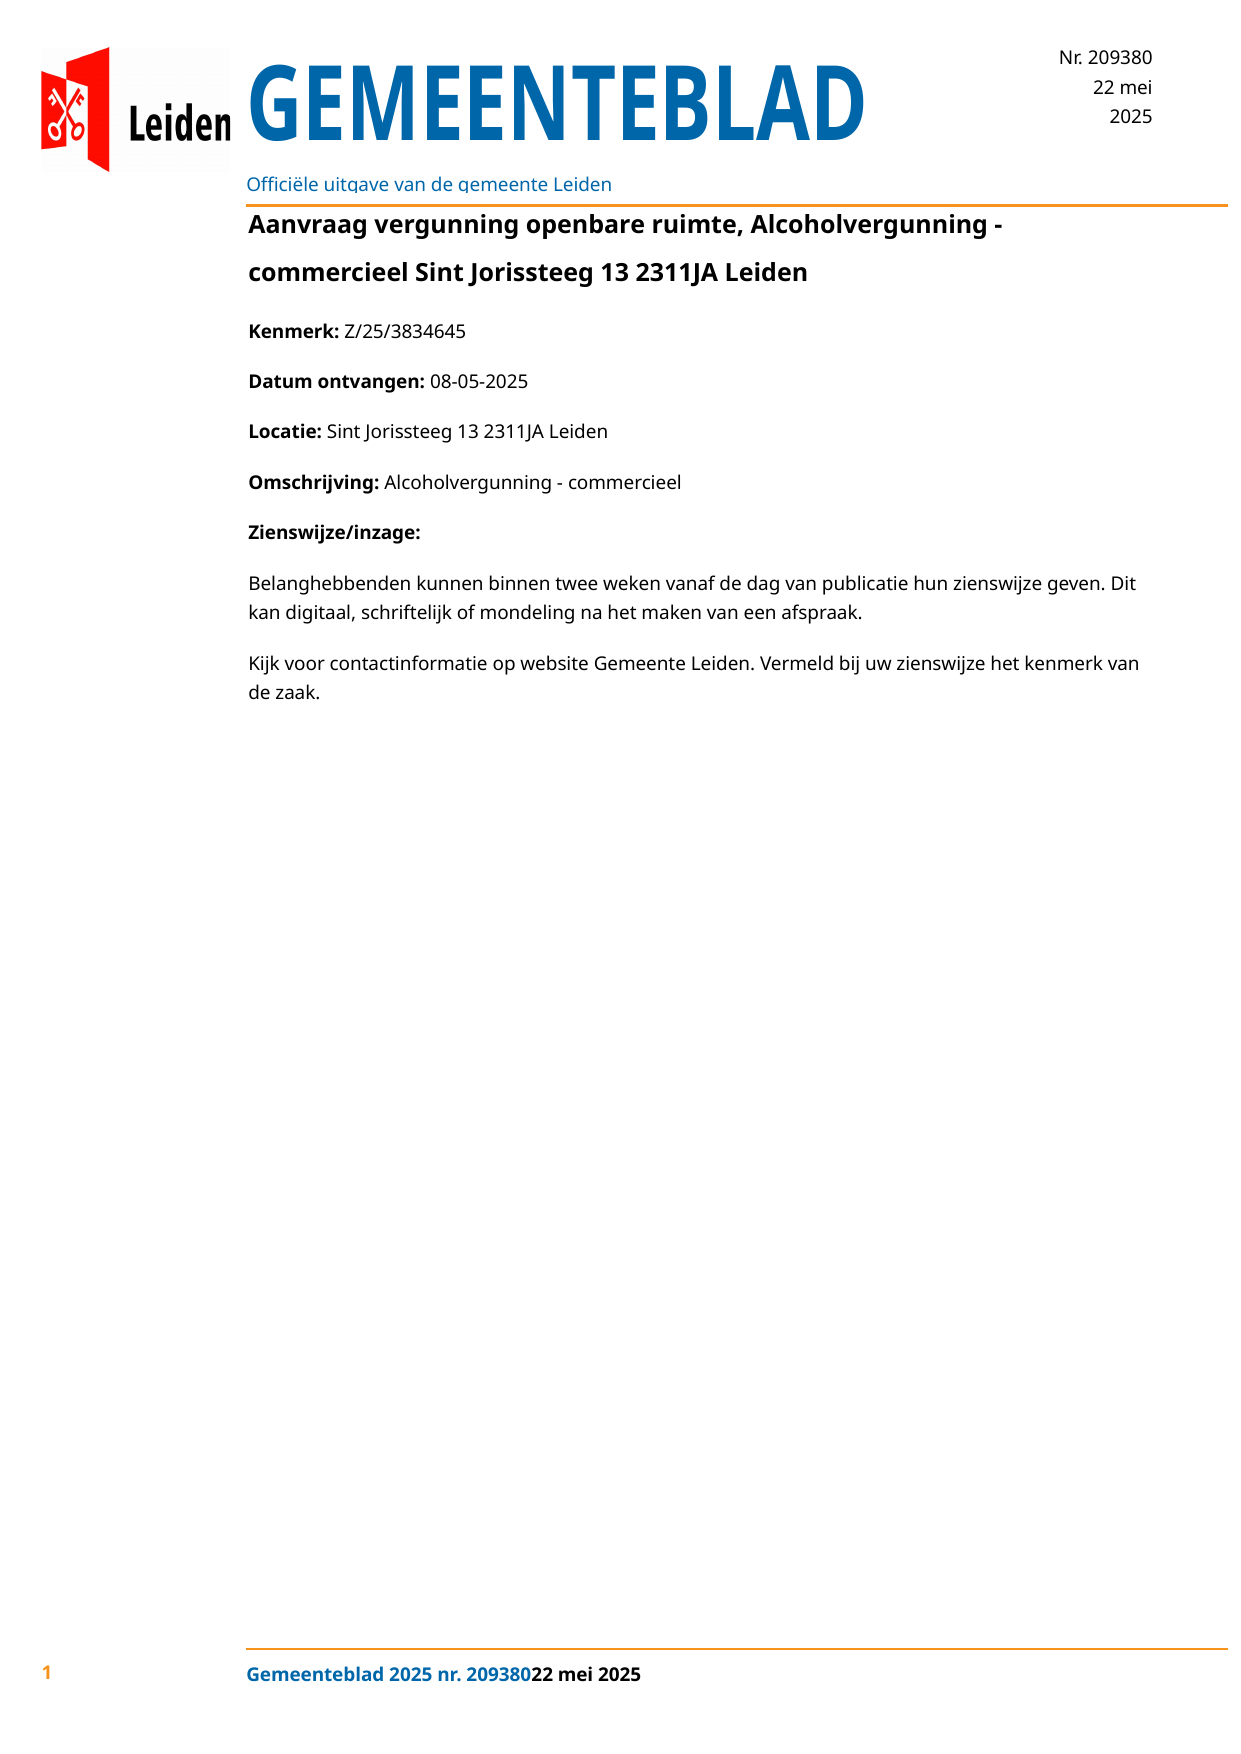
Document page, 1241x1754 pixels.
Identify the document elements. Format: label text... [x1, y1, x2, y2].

picture [41, 47, 231, 172]
text Belanghebbenden kunnen binnen twee weken vanaf de dag van publicatie hun zienswijze geven. Dit kan digitaal, schriftelijk of mondeling na het maken van een afspraak. [248, 570, 1152, 625]
text Aanvraag vergunning openbare ruimte, Alcoholvergunning - commercieel Sint Jorissteeg 13 2311JA Leiden [248, 207, 1152, 288]
text Locatie: Sint Jorissteeg 13 2311JA Leiden [248, 419, 1152, 444]
text Zienswijze/inzage: [248, 519, 1152, 545]
text Kenmerk: Z/25/3834645 [248, 318, 1152, 344]
text Kijk voor contactinformatie op website Gemeente Leiden. Vermeld bij uw zienswijze het kenmerk van de zaak. [248, 650, 1152, 705]
text Omschrijving: Alcoholvergunning - commercieel [248, 469, 1152, 495]
text Datum ontvangen: 08-05-2025 [248, 368, 1152, 394]
